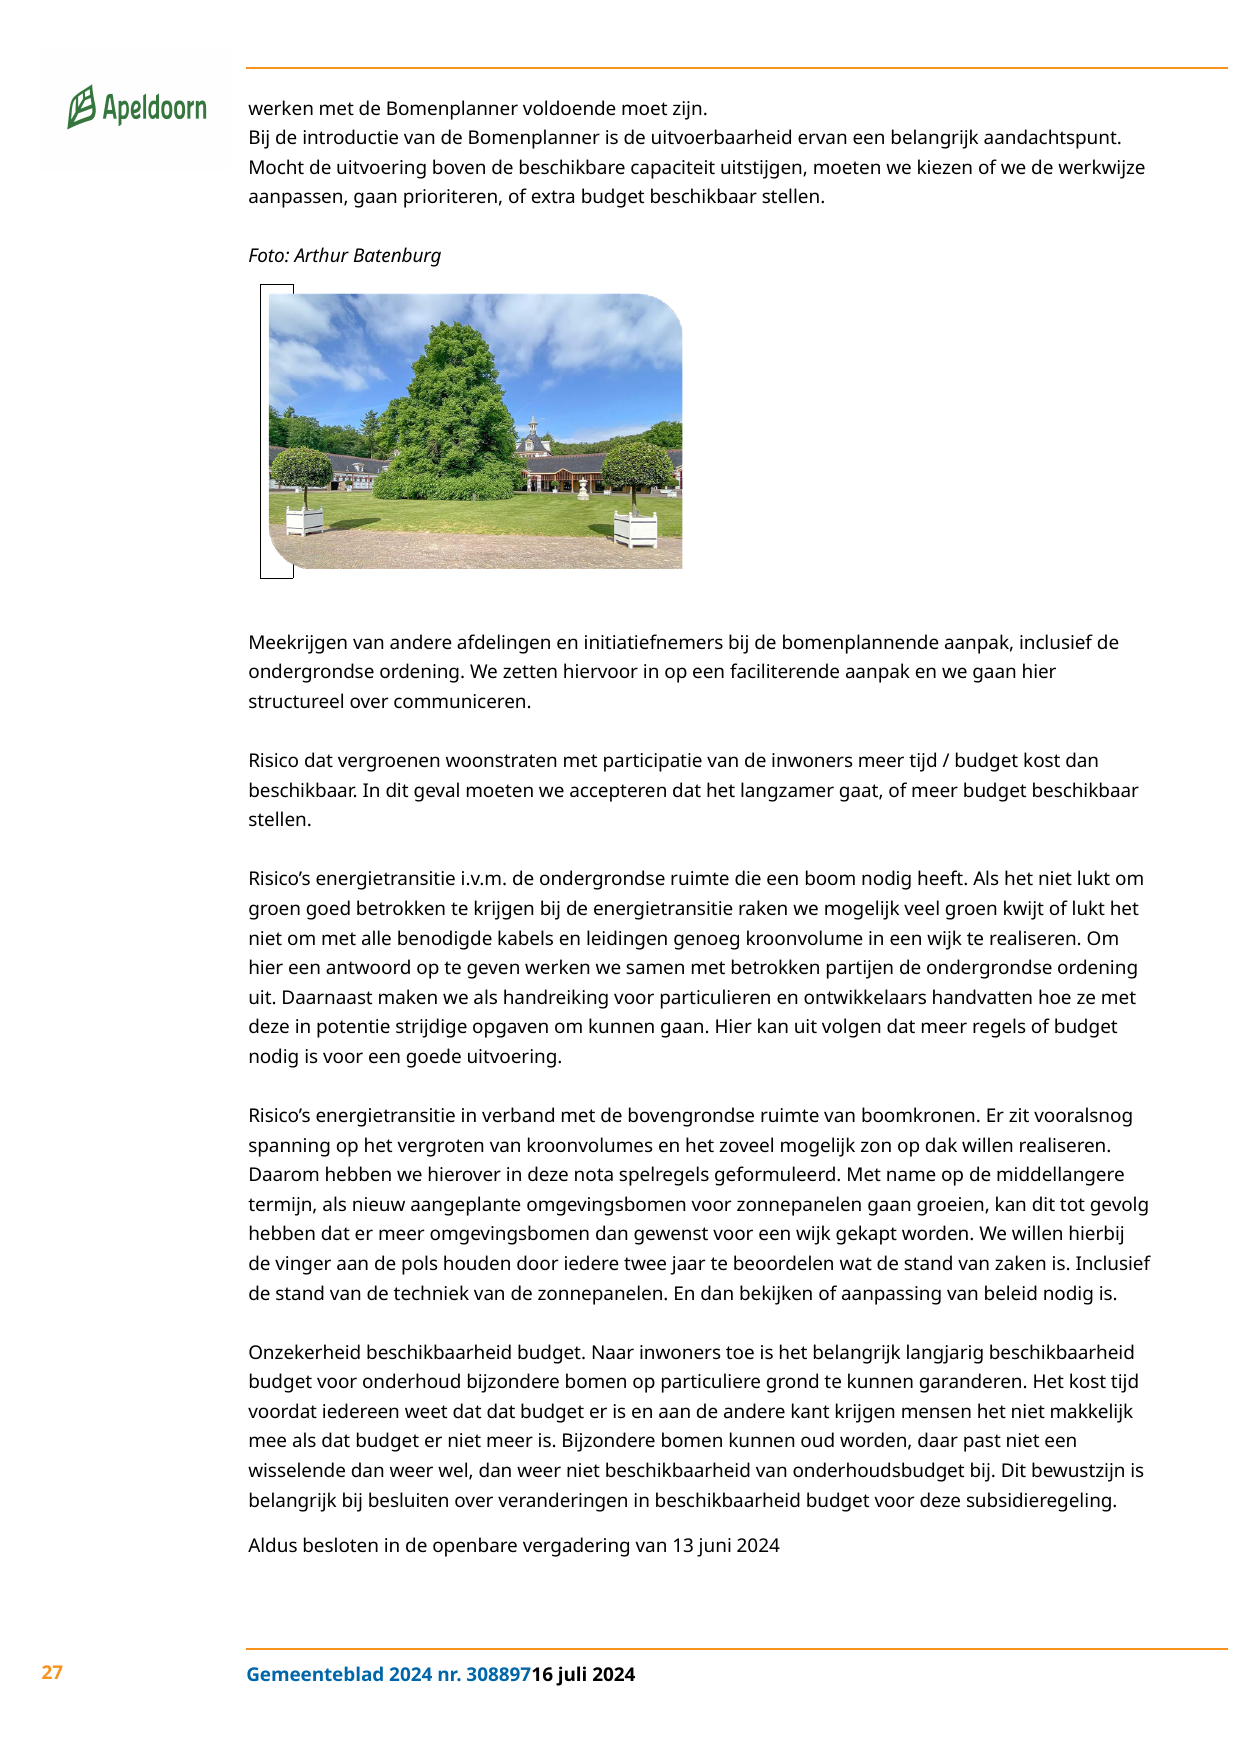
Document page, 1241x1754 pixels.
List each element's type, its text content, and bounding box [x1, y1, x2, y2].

text Bij de introductie van de Bomenplanner is de uitvoerbaarheid ervan een belangrijk aandachtspunt. Mocht de uitvoering boven de beschikbare capaciteit uitstijgen, moeten we kiezen of we de werkwijze aanpassen, gaan prioriteren, of extra budget beschikbaar stellen. [248, 124, 1152, 209]
text Onzekerheid beschikbaarheid budget. Naar inwoners toe is het belangrijk langjarig beschikbaarheid budget voor onderhoud bijzondere bomen op particuliere grond te kunnen garanderen. Het kost tijd voordat iedereen weet dat dat budget er is en aan de andere kant krijgen mensen het niet makkelijk mee als dat budget er niet meer is. Bijzondere bomen kunnen oud worden, daar past niet een wisselende dan weer wel, dan weer niet beschikbaarheid van onderhoudsbudget bij. Dit bewustzijn is belangrijk bij besluiten over veranderingen in beschikbaarheid budget voor deze subsidieregeling. [248, 1339, 1152, 1512]
picture [41, 47, 231, 172]
text werken met de Bomenplanner voldoende moet zijn. [248, 95, 1152, 121]
text Foto: Arthur Batenburg [248, 243, 1152, 268]
text Aldus besloten in de openbare vergadering van 13 juni 2024 [248, 1532, 1152, 1558]
text Risico dat vergroenen woonstraten met participatie van de inwoners meer tijd / budget kost dan beschikbaar. In dit geval moeten we accepteren dat het langzamer gaat, of meer budget beschikbaar stellen. [248, 747, 1152, 832]
text Meekrijgen van andere afdelingen en initiatiefnemers bij de bomenplannende aanpak, inclusief de ondergrondse ordening. We zetten hiervoor in op een faciliterende aanpak en we gaan hier structureel over communiceren. [248, 629, 1152, 714]
picture [268, 293, 683, 569]
text Risico’s energietransitie i.v.m. de ondergrondse ruimte die een boom nodig heeft. Als het niet lukt om groen goed betrokken te krijgen bij de energietransitie raken we mogelijk veel groen kwijt of lukt het niet om met alle benodigde kabels en leidingen genoeg kroonvolume in een wijk te realiseren. Om hier een antwoord op te geven werken we samen met betrokken partijen de ondergrondse ordening uit. Daarnaast maken we als handreiking voor particulieren en ontwikkelaars handvatten hoe ze met deze in potentie strijdige opgaven om kunnen gaan. Hier kan uit volgen dat meer regels of budget nodig is voor een goede uitvoering. [248, 866, 1152, 1069]
text Risico’s energietransitie in verband met de bovengrondse ruimte van boomkronen. Er zit vooralsnog spanning op het vergroten van kroonvolumes en het zoveel mogelijk zon op dak willen realiseren. Daarom hebben we hierover in deze nota spelregels geformuleerd. Met name op de middellangere termijn, als nieuw aangeplante omgevingsbomen voor zonnepanelen gaan groeien, kan dit tot gevolg hebben dat er meer omgevingsbomen dan gewenst voor een wijk gekapt worden. We willen hierbij de vinger aan de pols houden door iedere twee jaar te beoordelen wat de stand van zaken is. Inclusief de stand van de techniek van de zonnepanelen. En dan bekijken of aanpassing van beleid nodig is. [248, 1102, 1152, 1305]
